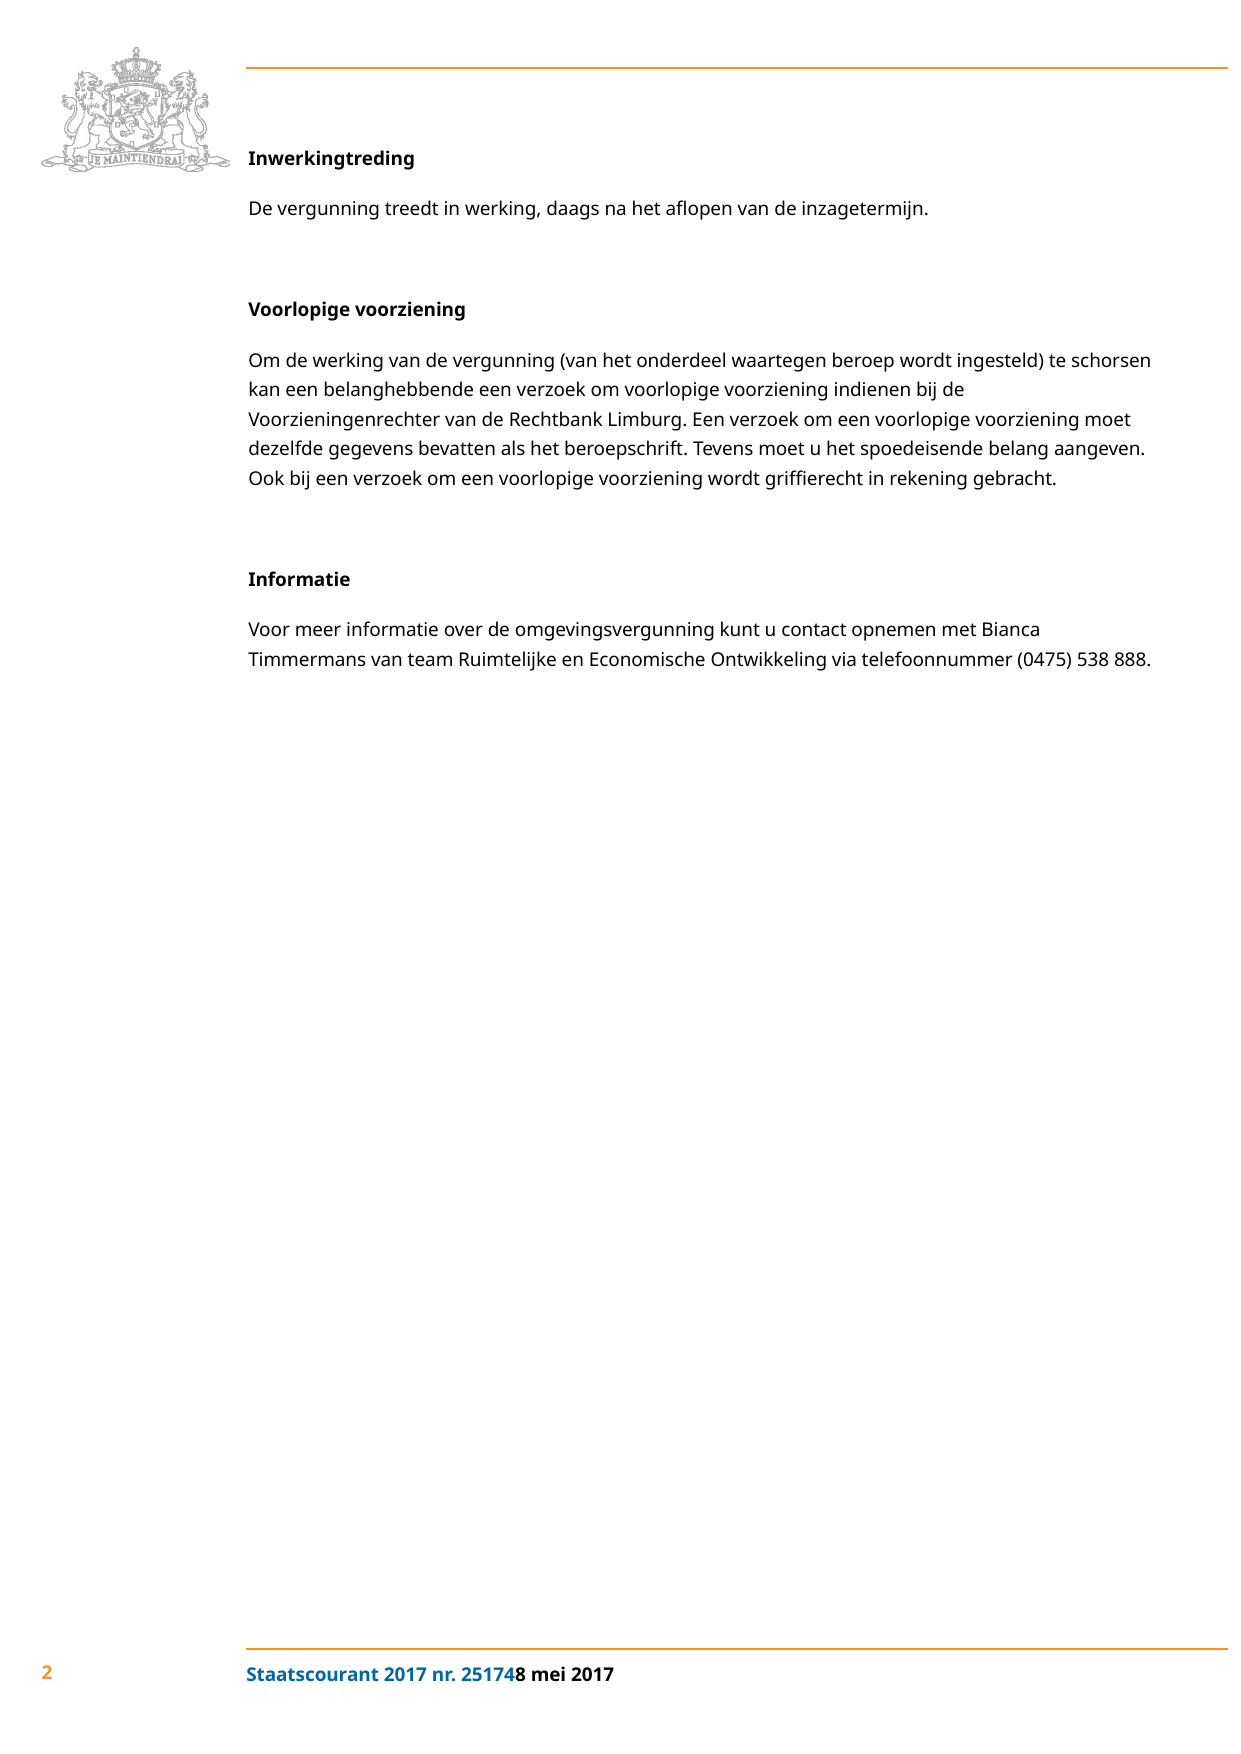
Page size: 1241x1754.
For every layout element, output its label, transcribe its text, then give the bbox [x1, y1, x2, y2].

text Om de werking van de vergunning (van het onderdeel waartegen beroep wordt ingesteld) te schorsen kan een belanghebbende een verzoek om voorlopige voorziening indienen bij de Voorzieningenrechter van de Rechtbank Limburg. Een verzoek om een voorlopige voorziening moet dezelfde gegevens bevatten als het beroepschrift. Tevens moet u het spoedeisende belang aangeven. Ook bij een verzoek om een voorlopige voorziening wordt griffierecht in rekening gebracht. [248, 347, 1152, 491]
text Voorlopige voorziening [248, 296, 1152, 322]
text De vergunning treedt in werking, daags na het aflopen van de inzagetermijn. [248, 196, 1152, 221]
text Voor meer informatie over de omgevingsvergunning kunt u contact opnemen met Bianca Timmermans van team Ruimtelijke en Economische Ontwikkeling via telefoonnummer (0475) 538 888. [248, 616, 1152, 672]
text Informatie [248, 566, 1152, 592]
picture [41, 47, 231, 172]
text Inwerkingtreding [248, 145, 1152, 171]
